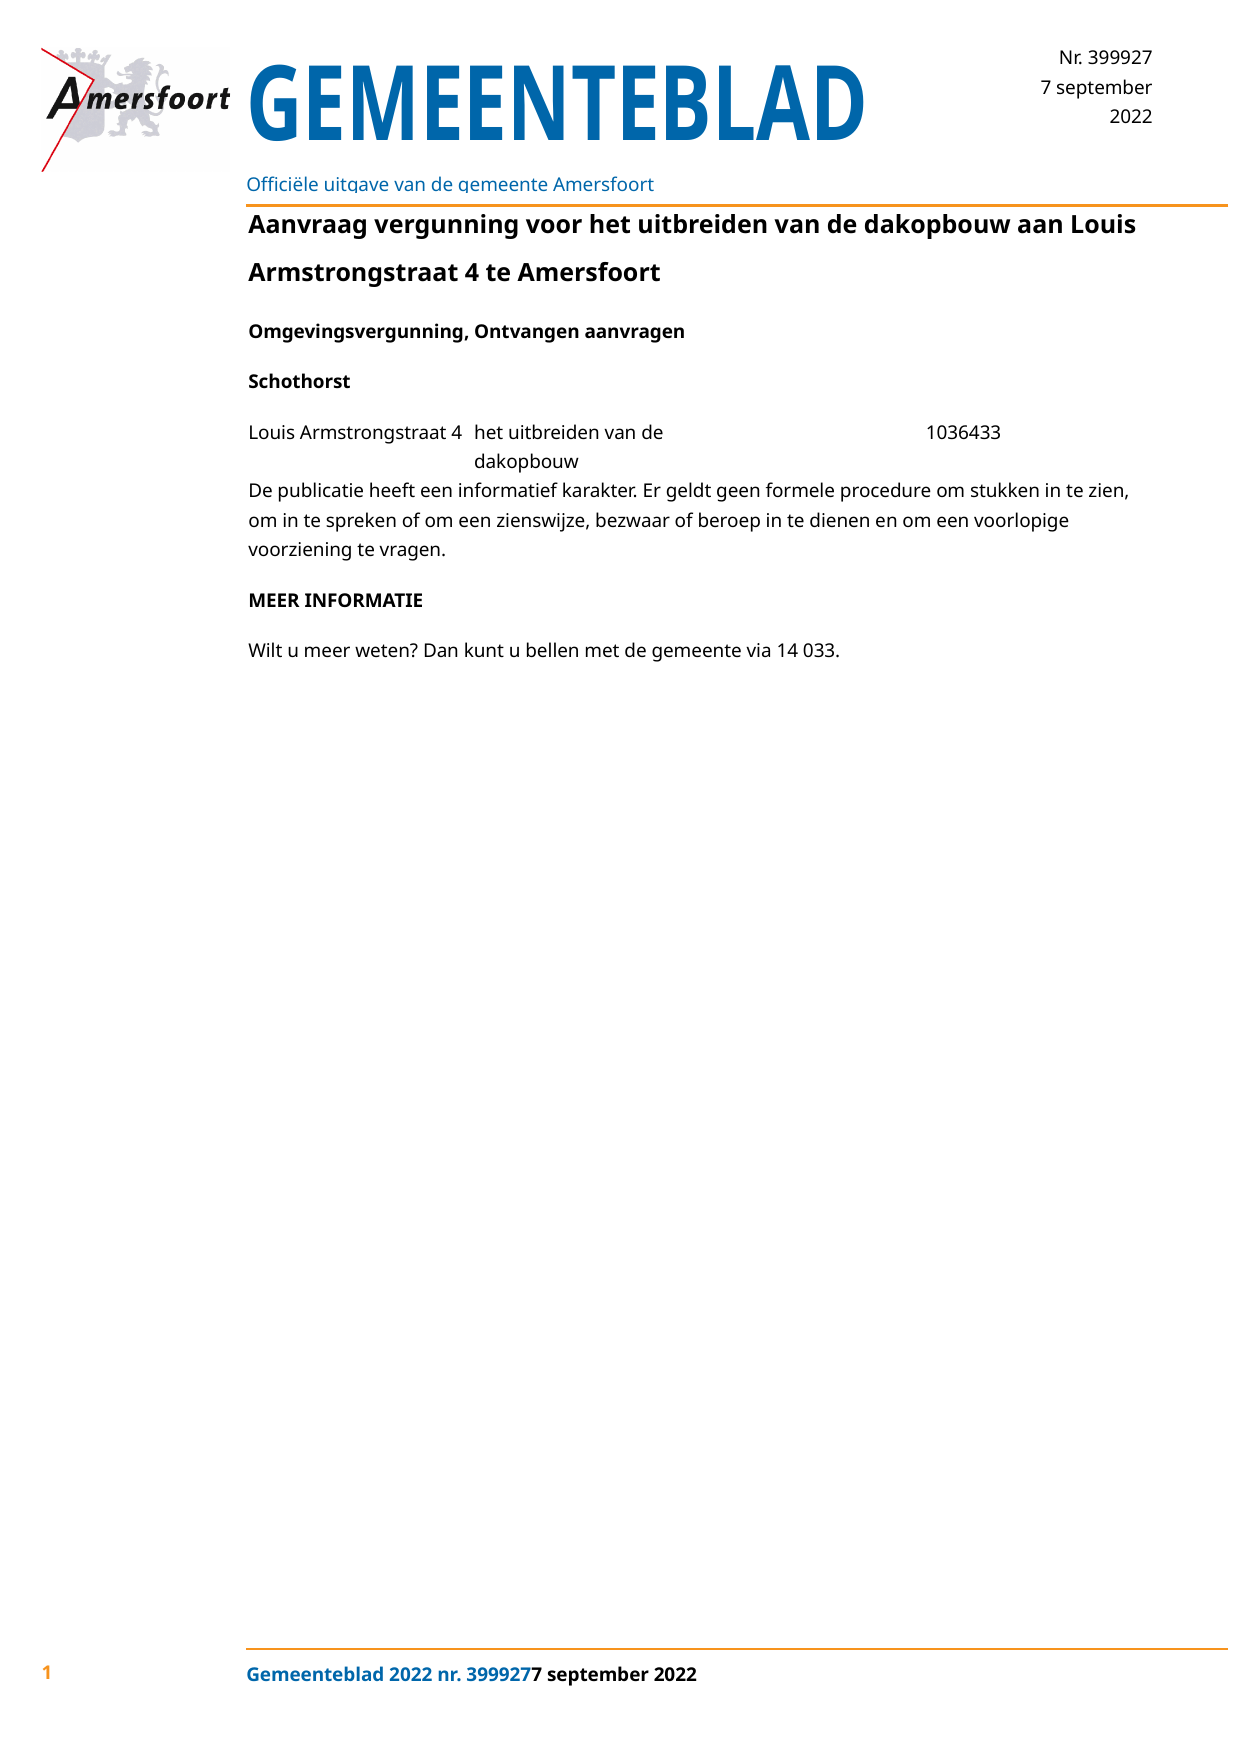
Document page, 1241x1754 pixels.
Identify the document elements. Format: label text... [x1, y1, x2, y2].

table_header [700, 419, 926, 474]
table_header 1036433 [926, 419, 1152, 474]
text Schothorst [248, 368, 1152, 394]
table_header Louis Armstrongstraat 4 [248, 419, 474, 474]
text Wilt u meer weten? Dan kunt u bellen met de gemeente via 14 033. [248, 637, 1152, 663]
text MEER INFORMATIE [248, 587, 1152, 613]
picture [41, 47, 231, 172]
text Omgevingsvergunning, Ontvangen aanvragen [248, 318, 1152, 344]
text Aanvraag vergunning voor het uitbreiden van de dakopbouw aan Louis Armstrongstraat 4 te Amersfoort [248, 207, 1152, 288]
text De publicatie heeft een informatief karakter. Er geldt geen formele procedure om stukken in te zien, om in te spreken of om een zienswijze, bezwaar of beroep in te dienen en om een voorlopige voorziening te vragen. [248, 477, 1152, 562]
table_header het uitbreiden van de dakopbouw [474, 419, 700, 474]
